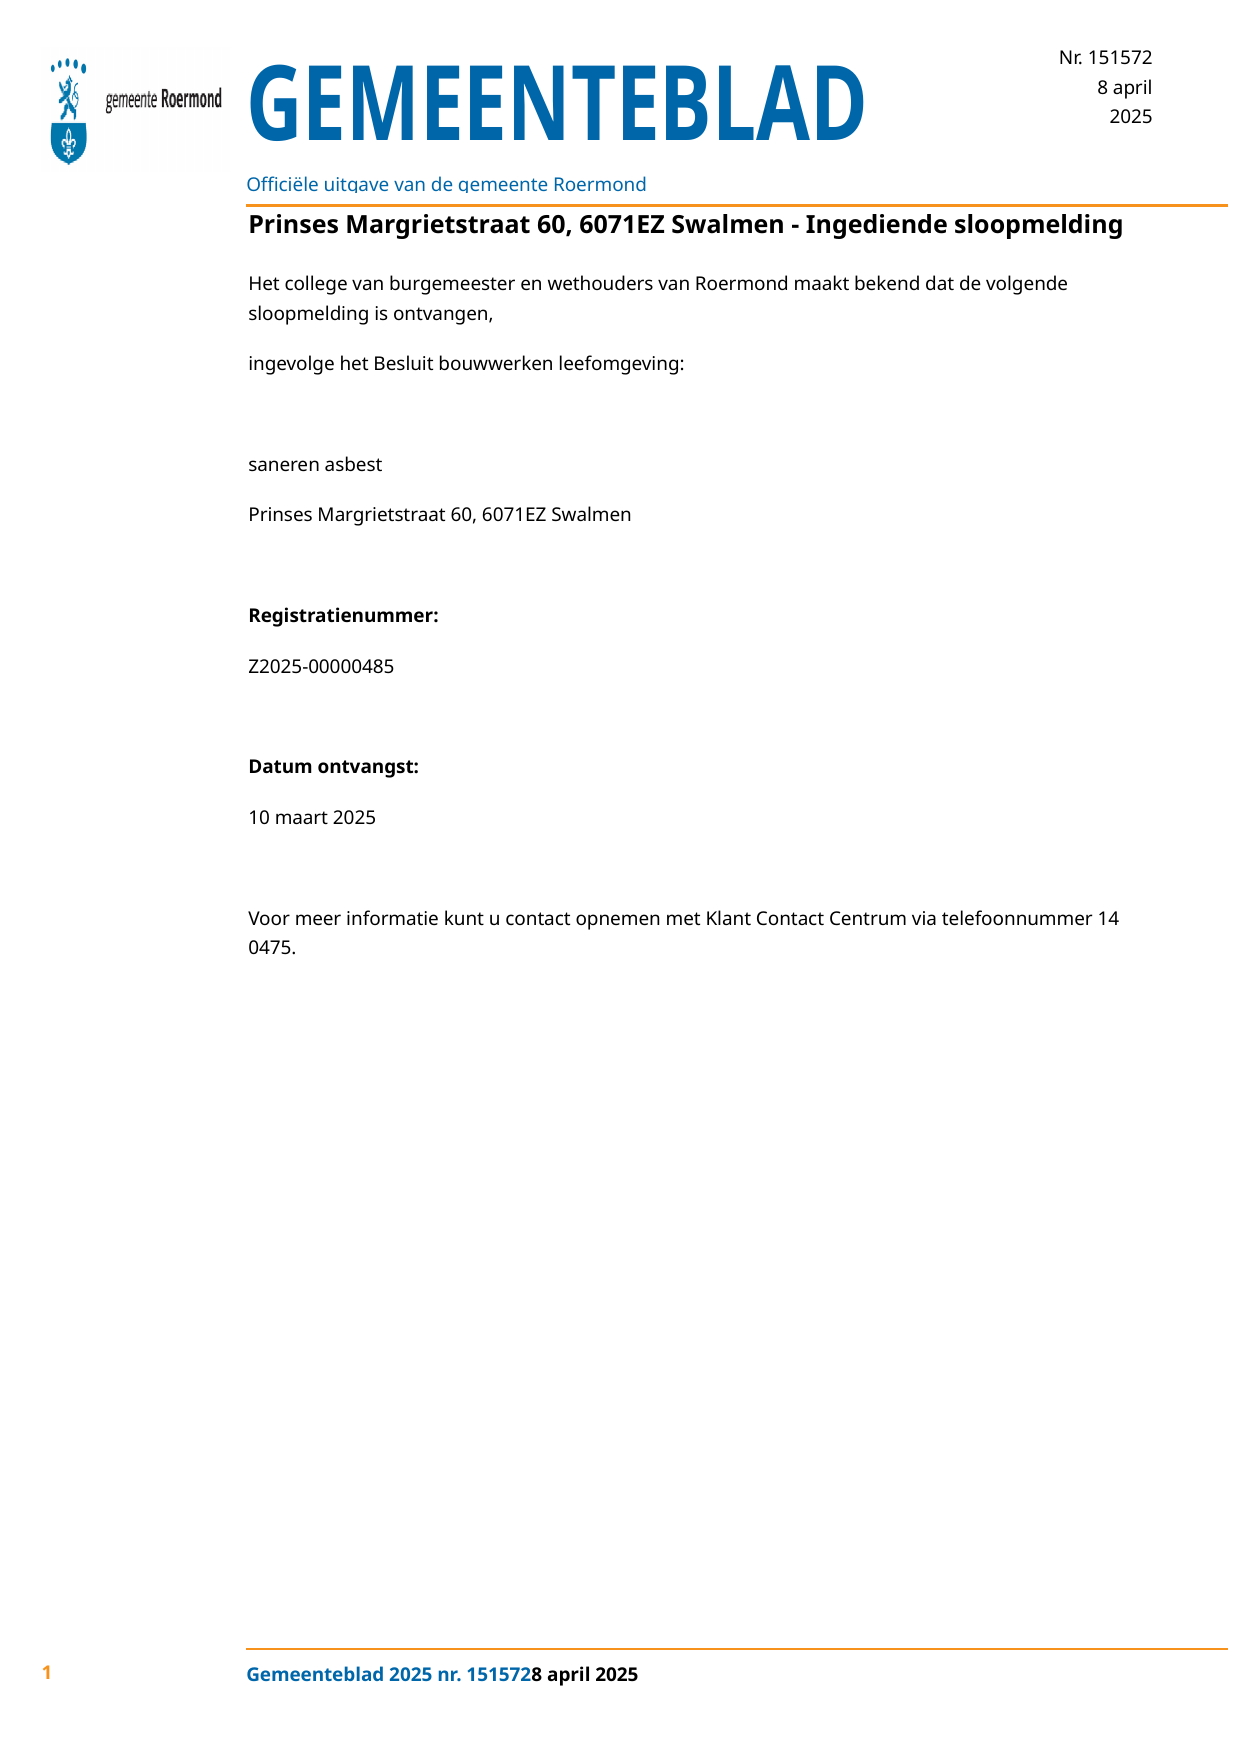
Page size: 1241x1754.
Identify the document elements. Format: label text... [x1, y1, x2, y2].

text Registratienummer: [248, 602, 1152, 628]
text Z2025-00000485 [248, 653, 1152, 678]
text Prinses Margrietstraat 60, 6071EZ Swalmen - Ingediende sloopmelding [248, 207, 1152, 241]
text Voor meer informatie kunt u contact opnemen met Klant Contact Centrum via telefoonnummer 14 0475. [248, 905, 1152, 960]
text 10 maart 2025 [248, 804, 1152, 830]
text Prinses Margrietstraat 60, 6071EZ Swalmen [248, 502, 1152, 527]
text ingevolge het Besluit bouwwerken leefomgeving: [248, 350, 1152, 376]
text Datum ontvangst: [248, 754, 1152, 779]
picture [41, 47, 231, 172]
text saneren asbest [248, 451, 1152, 477]
text Het college van burgemeester en wethouders van Roermond maakt bekend dat de volgende sloopmelding is ontvangen, [248, 270, 1152, 326]
